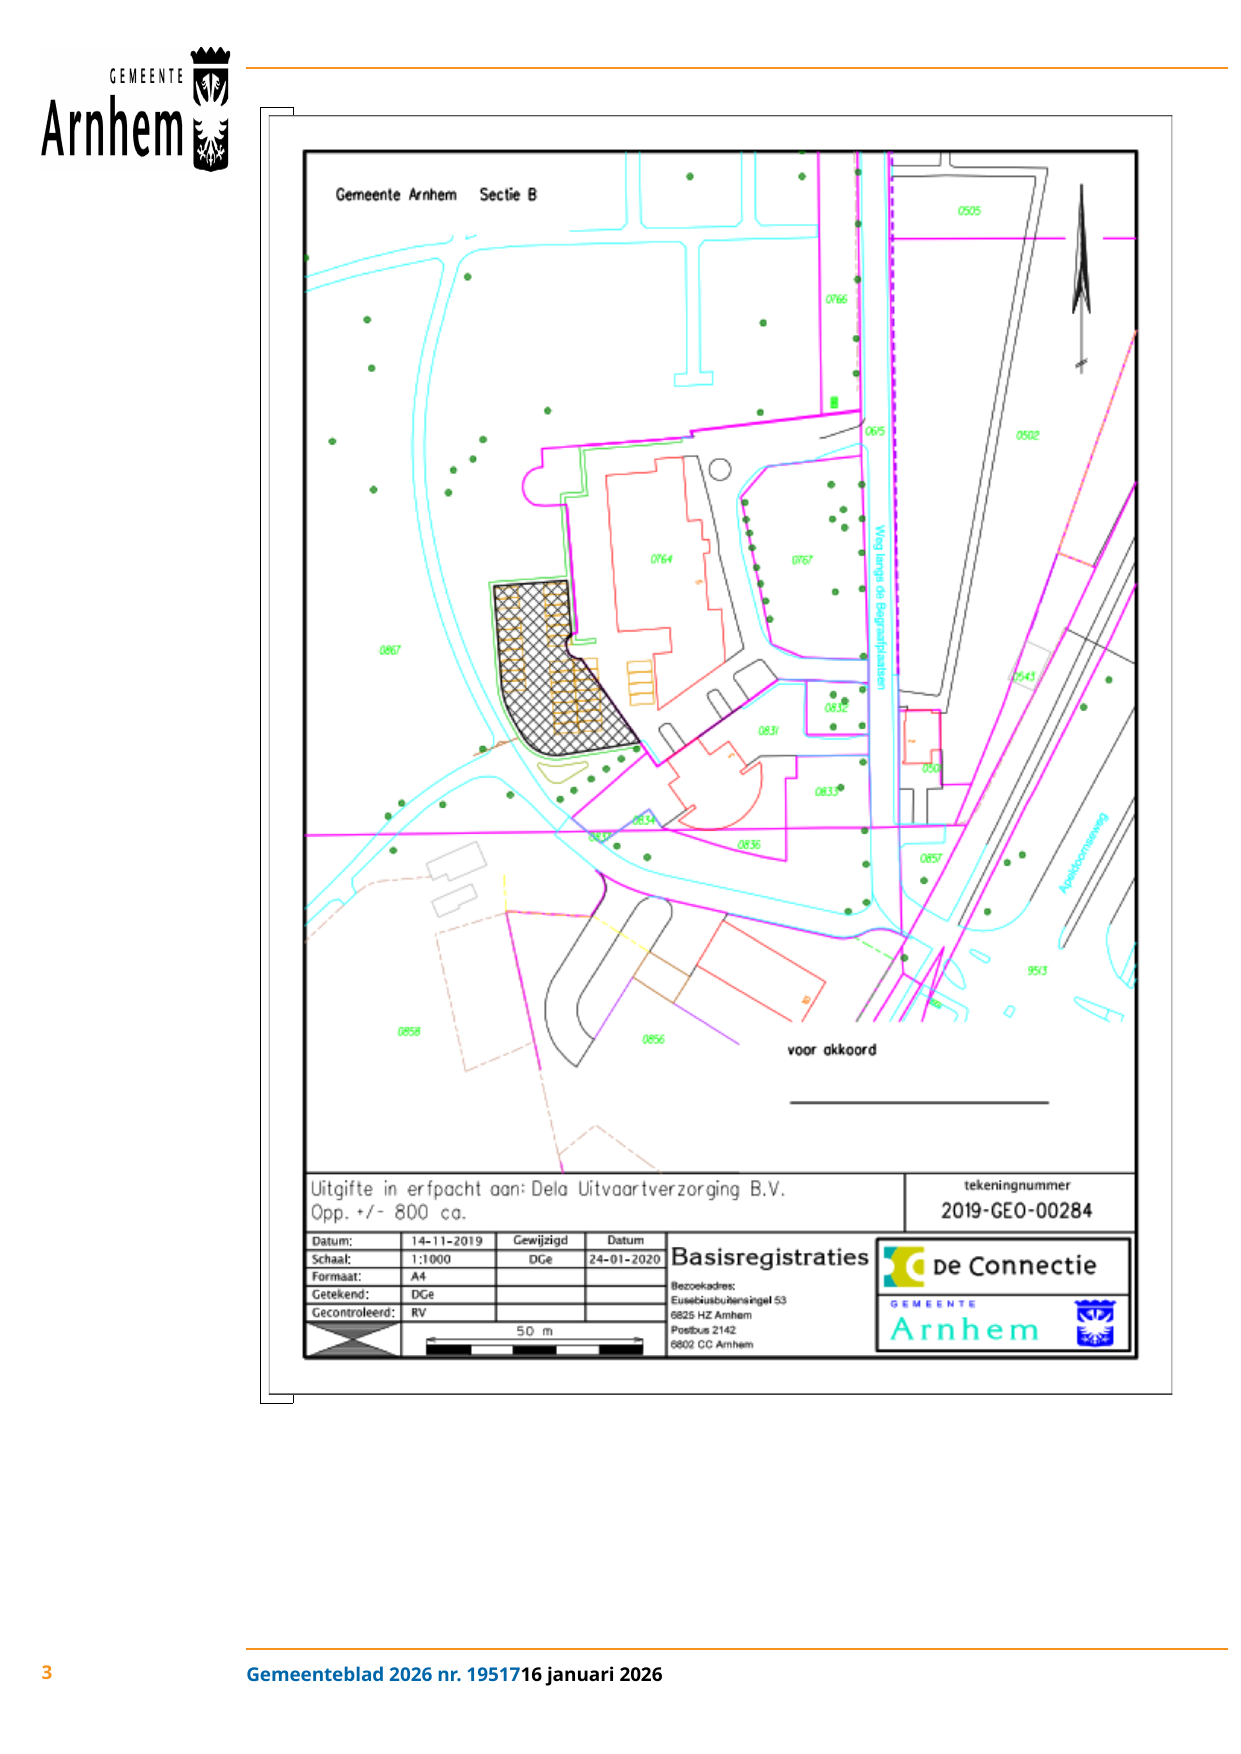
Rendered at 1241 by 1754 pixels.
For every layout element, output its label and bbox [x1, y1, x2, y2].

picture [41, 47, 231, 172]
picture [268, 115, 1173, 1395]
